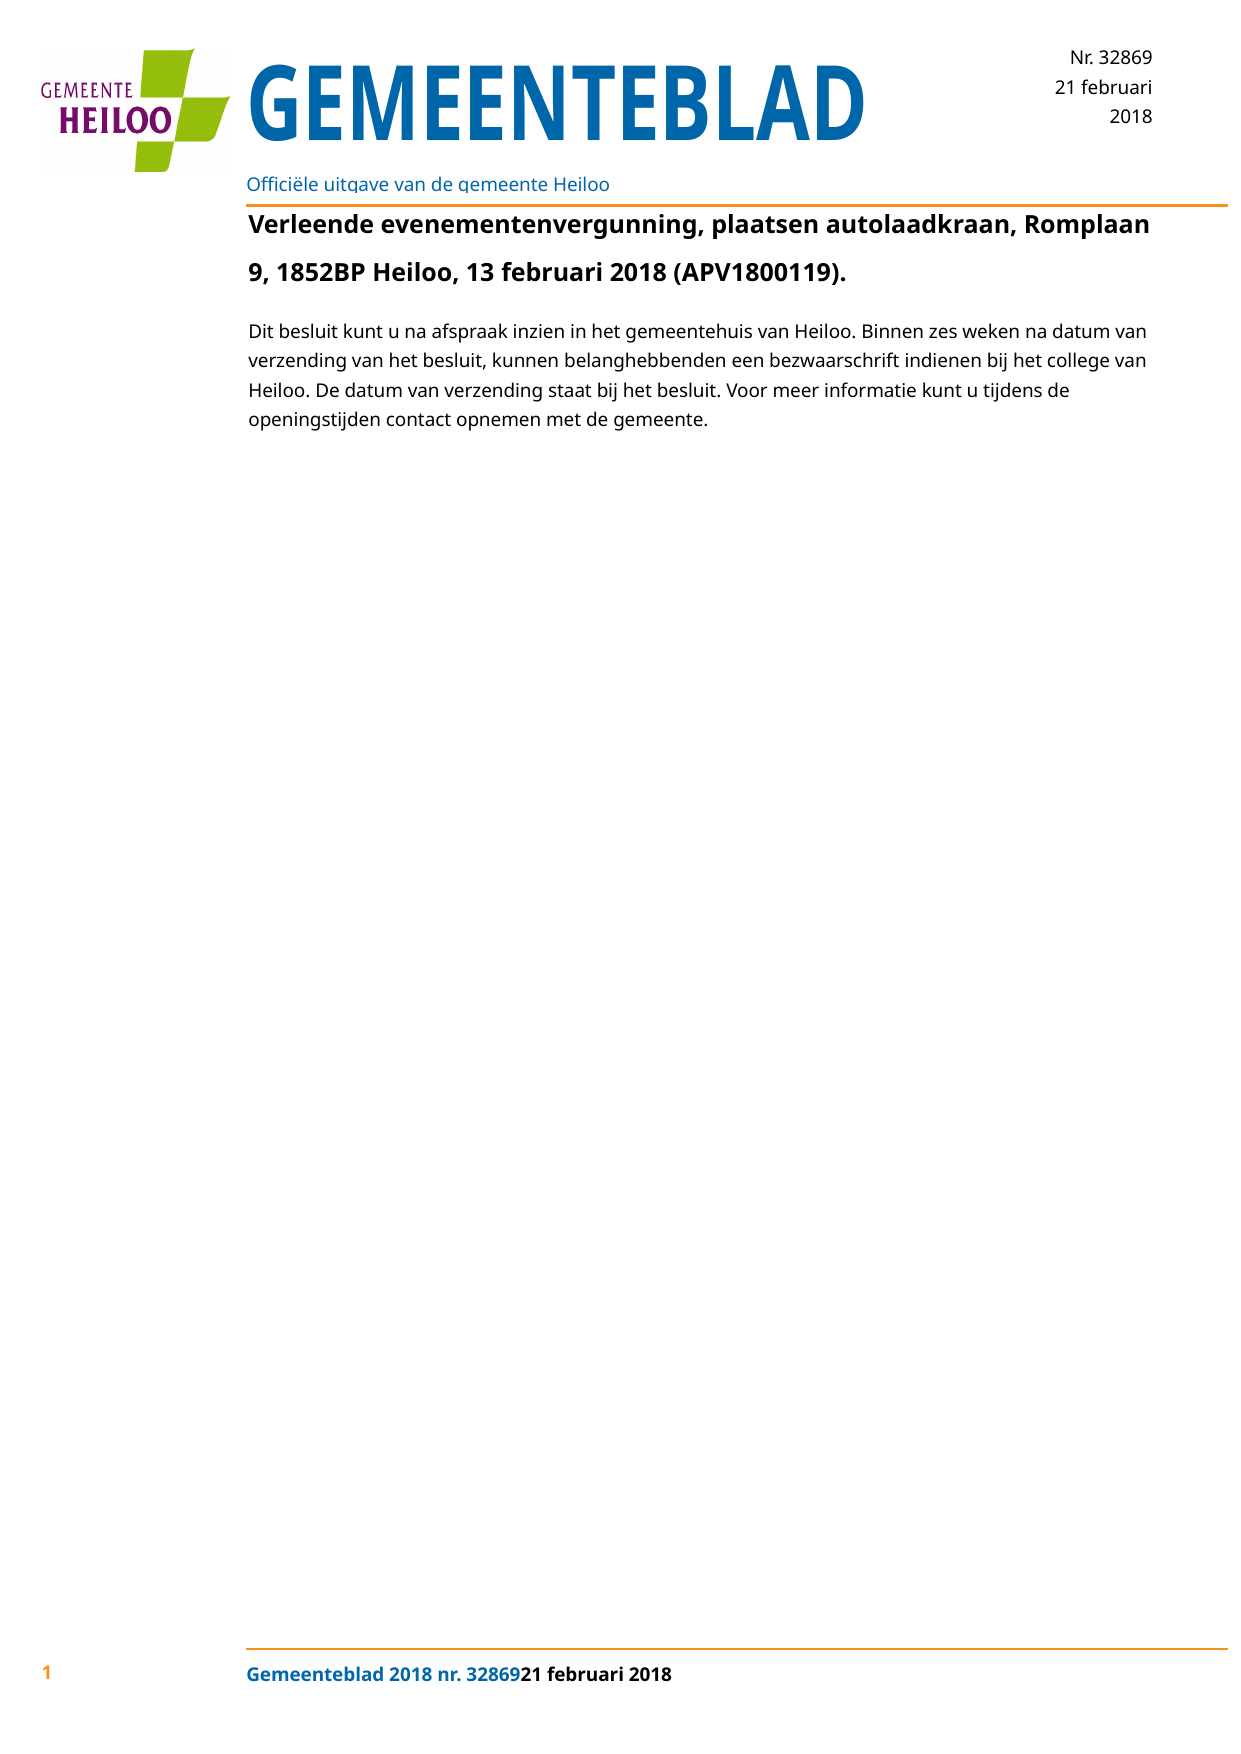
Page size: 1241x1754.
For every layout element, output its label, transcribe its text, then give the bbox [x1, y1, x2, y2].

picture [41, 47, 231, 172]
text Verleende evenementenvergunning, plaatsen autolaadkraan, Romplaan 9, 1852BP Heiloo, 13 februari 2018 (APV1800119). [248, 207, 1152, 288]
text Dit besluit kunt u na afspraak inzien in het gemeentehuis van Heiloo. Binnen zes weken na datum van verzending van het besluit, kunnen belanghebbenden een bezwaarschrift indienen bij het college van Heiloo. De datum van verzending staat bij het besluit. Voor meer informatie kunt u tijdens de openingstijden contact opnemen met de gemeente. [248, 318, 1152, 432]
